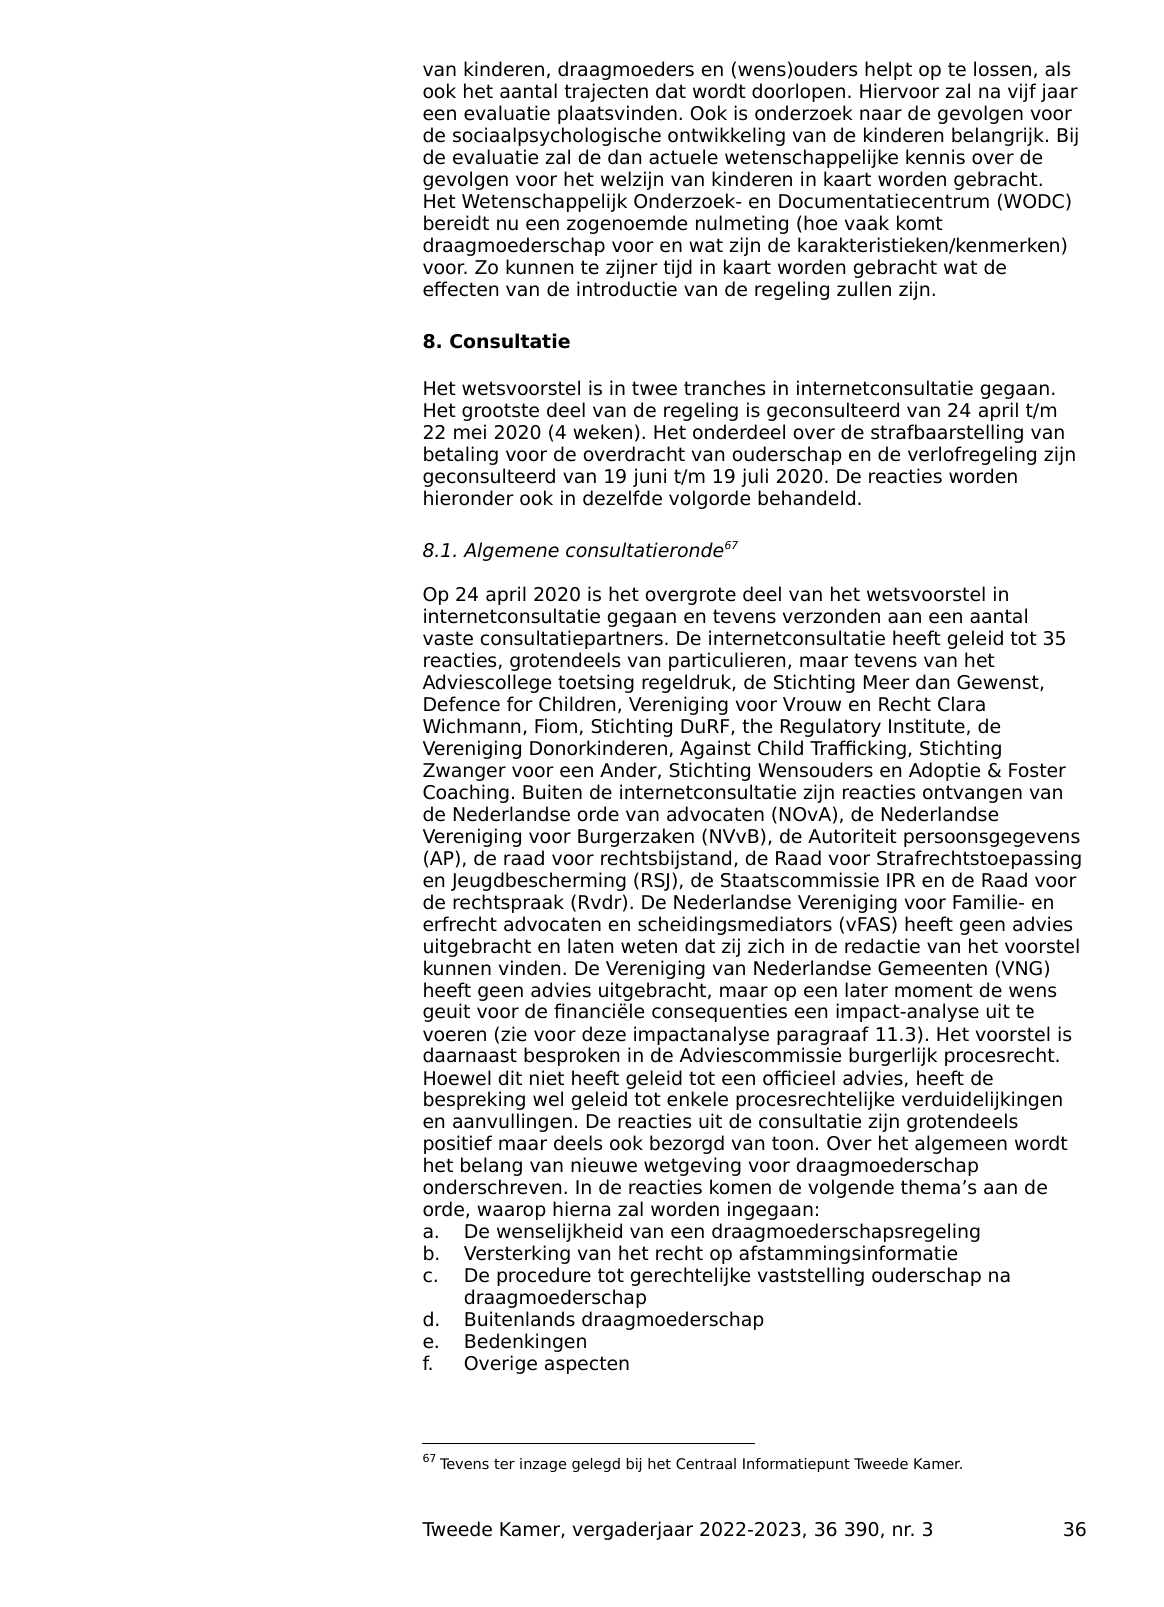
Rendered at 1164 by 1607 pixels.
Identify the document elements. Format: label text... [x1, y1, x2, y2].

text b. Versterking van het recht op afstammingsinformatie [422, 1243, 1087, 1265]
text van kinderen, draagmoeders en (wens)ouders helpt op te lossen, als ook het aantal trajecten dat wordt doorlopen. Hiervoor zal na vijf jaar een evaluatie plaatsvinden. Ook is onderzoek naar de gevolgen voor de sociaalpsychologische ontwikkeling van de kinderen belangrijk. Bij de evaluatie zal de dan actuele wetenschappelijke kennis over de gevolgen voor het welzijn van kinderen in kaart worden gebracht. [422, 59, 1087, 191]
text a. De wenselijkheid van een draagmoederschapsregeling [422, 1221, 1087, 1243]
subtitle 8.1. Algemene consultatieronde [422, 540, 1087, 562]
text Het Wetenschappelijk Onderzoek- en Documentatiecentrum (WODC) bereidt nu een zogenoemde nulmeting (hoe vaak komt draagmoederschap voor en wat zijn de karakteristieken/kenmerken) voor. Zo kunnen te zijner tijd in kaart worden gebracht wat de effecten van de introductie van de regeling zullen zijn. [422, 191, 1087, 301]
text c. De procedure tot gerechtelijke vaststelling ouderschap na draagmoederschap [422, 1265, 1087, 1309]
text Op 24 april 2020 is het overgrote deel van het wetsvoorstel in internetconsultatie gegaan en tevens verzonden aan een aantal vaste consultatiepartners. De internetconsultatie heeft geleid tot 35 reacties, grotendeels van particulieren, maar tevens van het Adviescollege toetsing regeldruk, de Stichting Meer dan Gewenst, Defence for Children, Vereniging voor Vrouw en Recht Clara Wichmann, Fiom, Stichting DuRF, the Regulatory Institute, de Vereniging Donorkinderen, Against Child Trafficking, Stichting Zwanger voor een Ander, Stichting Wensouders en Adoptie & Foster Coaching. Buiten de internetconsultatie zijn reacties ontvangen van de Nederlandse orde van advocaten (NOvA), de Nederlandse Vereniging voor Burgerzaken (NVvB), de Autoriteit persoonsgegevens (AP), de raad voor rechtsbijstand, de Raad voor Strafrechtstoepassing en Jeugdbescherming (RSJ), de Staatscommissie IPR en de Raad voor de rechtspraak (Rvdr). De Nederlandse Vereniging voor Familie- en erfrecht advocaten en scheidingsmediators (vFAS) heeft geen advies uitgebracht en laten weten dat zij zich in de redactie van het voorstel kunnen vinden. De Vereniging van Nederlandse Gemeenten (VNG) heeft geen advies uitgebracht, maar op een later moment de wens geuit voor de financiële consequenties een impact-analyse uit te voeren (zie voor deze impactanalyse paragraaf 11.3). Het voorstel is daarnaast besproken in de Adviescommissie burgerlijk procesrecht. Hoewel dit niet heeft geleid tot een officieel advies, heeft de bespreking wel geleid tot enkele procesrechtelijke verduidelijkingen en aanvullingen. De reacties uit de consultatie zijn grotendeels positief maar deels ook bezorgd van toon. Over het algemeen wordt het belang van nieuwe wetgeving voor draagmoederschap onderschreven. In de reacties komen de volgende thema’s aan de orde, waarop hierna zal worden ingegaan: [422, 584, 1087, 1221]
text d. Buitenlands draagmoederschap [422, 1309, 1087, 1331]
subtitle 8. Consultatie [422, 331, 1087, 353]
text Tevens ter inzage gelegd bij het Centraal Informatiepunt Tweede Kamer. [422, 1452, 1087, 1474]
text e. Bedenkingen [422, 1331, 1087, 1353]
text Het wetsvoorstel is in twee tranches in internetconsultatie gegaan. Het grootste deel van de regeling is geconsulteerd van 24 april t/m 22 mei 2020 (4 weken). Het onderdeel over de strafbaarstelling van betaling voor de overdracht van ouderschap en de verlofregeling zijn geconsulteerd van 19 juni t/m 19 juli 2020. De reacties worden hieronder ook in dezelfde volgorde behandeld. [422, 378, 1087, 510]
text f. Overige aspecten [422, 1353, 1087, 1375]
